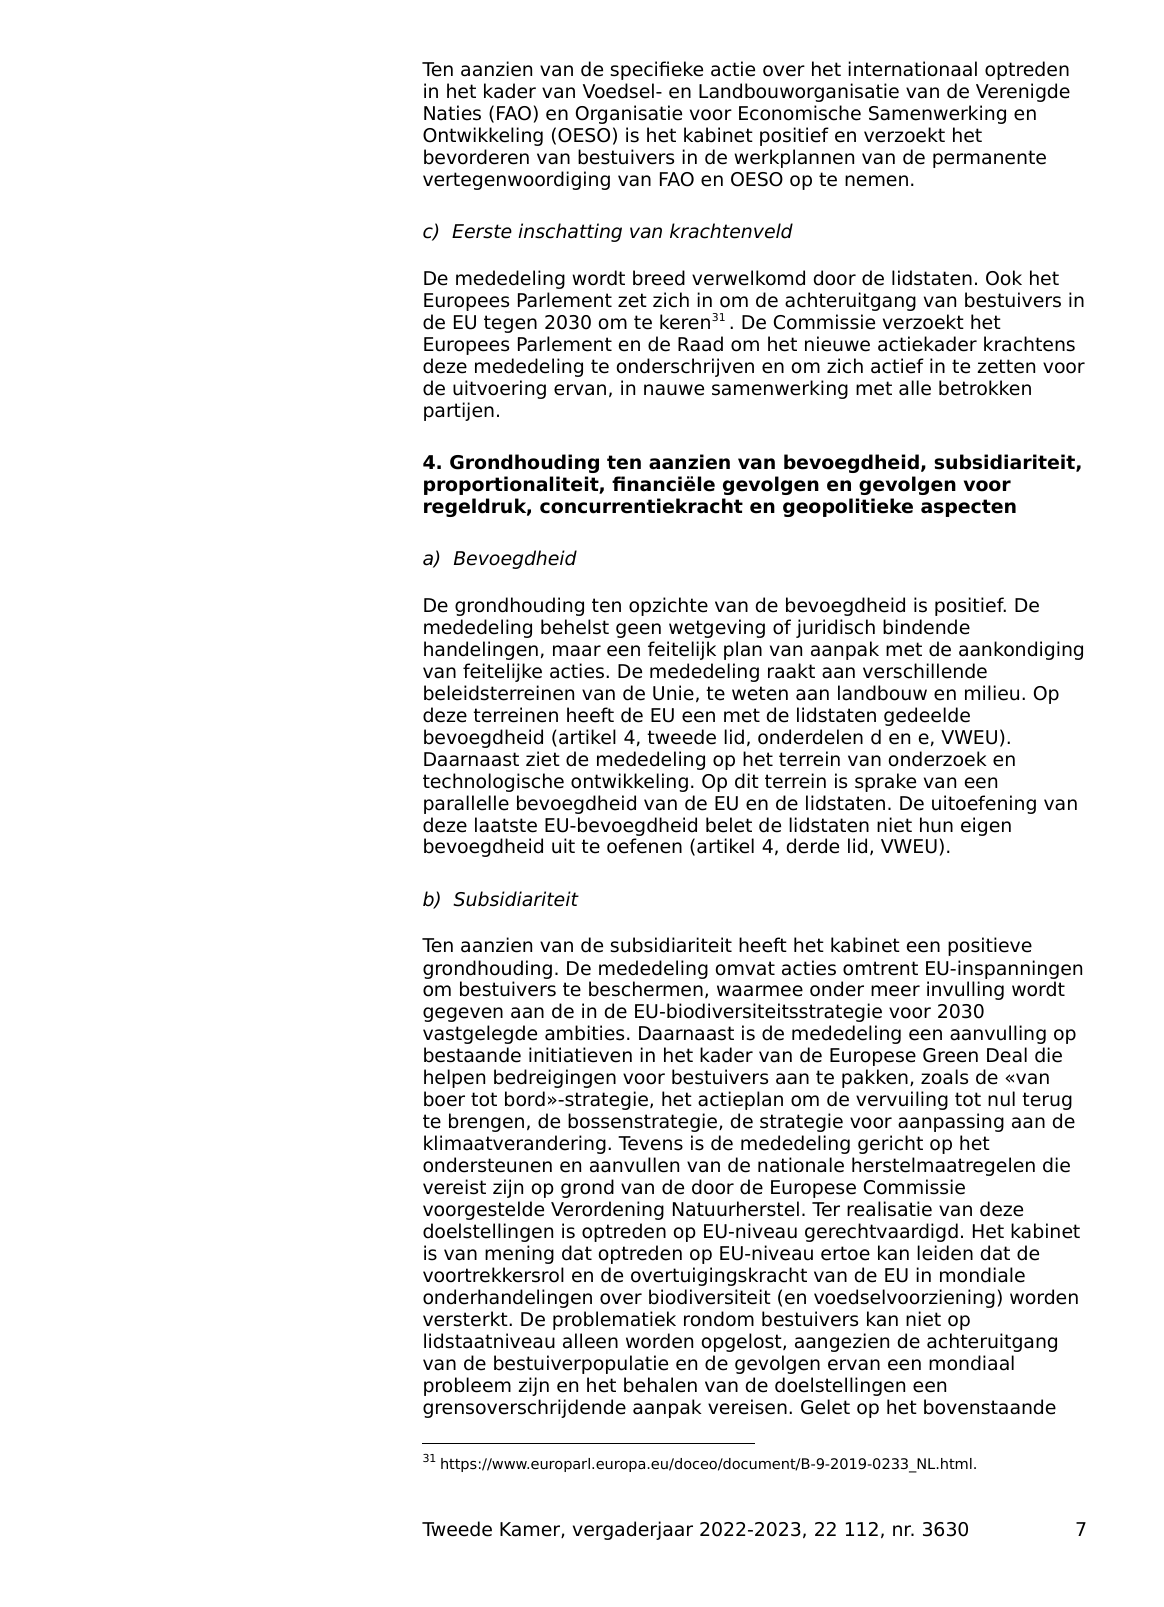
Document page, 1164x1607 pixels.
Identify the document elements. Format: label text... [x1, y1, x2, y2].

text https://www.europarl.europa.eu/doceo/document/B-9-2019-0233_NL.html. [422, 1452, 1087, 1474]
subtitle c) Eerste inschatting van krachtenveld [422, 221, 1087, 243]
text De mededeling wordt breed verwelkomd door de lidstaten. Ook het Europees Parlement zet zich in om de achteruitgang van bestuivers in de EU tegen 2030 om te keren. De Commissie verzoekt het Europees Parlement en de Raad om het nieuwe actiekader krachtens deze mededeling te onderschrijven en om zich actief in te zetten voor de uitvoering ervan, in nauwe samenwerking met alle betrokken partijen. [422, 268, 1087, 422]
text Ten aanzien van de subsidiariteit heeft het kabinet een positieve grondhouding. De mededeling omvat acties omtrent EU-inspanningen om bestuivers te beschermen, waarmee onder meer invulling wordt gegeven aan de in de EU-biodiversiteitsstrategie voor 2030 vastgelegde ambities. Daarnaast is de mededeling een aanvulling op bestaande initiatieven in het kader van de Europese Green Deal die helpen bedreigingen voor bestuivers aan te pakken, zoals de «van boer tot bord»-strategie, het actieplan om de vervuiling tot nul terug te brengen, de bossenstrategie, de strategie voor aanpassing aan de klimaatverandering. Tevens is de mededeling gericht op het ondersteunen en aanvullen van de nationale herstelmaatregelen die vereist zijn op grond van de door de Europese Commissie voorgestelde Verordening Natuurherstel. Ter realisatie van deze doelstellingen is optreden op EU-niveau gerechtvaardigd. Het kabinet is van mening dat optreden op EU-niveau ertoe kan leiden dat de voortrekkersrol en de overtuigingskracht van de EU in mondiale onderhandelingen over biodiversiteit (en voedselvoorziening) worden versterkt. De problematiek rondom bestuivers kan niet op lidstaatniveau alleen worden opgelost, aangezien de achteruitgang van de bestuiverpopulatie en de gevolgen ervan een mondiaal probleem zijn en het behalen van de doelstellingen een grensoverschrijdende aanpak vereisen. Gelet op het bovenstaande [422, 935, 1087, 1419]
subtitle 4. Grondhouding ten aanzien van bevoegdheid, subsidiariteit, proportionaliteit, financiële gevolgen en gevolgen voor regeldruk, concurrentiekracht en geopolitieke aspecten [422, 452, 1087, 518]
subtitle b) Subsidiariteit [422, 888, 1087, 910]
text Ten aanzien van de specifieke actie over het internationaal optreden in het kader van Voedsel- en Landbouworganisatie van de Verenigde Naties (FAO) en Organisatie voor Economische Samenwerking en Ontwikkeling (OESO) is het kabinet positief en verzoekt het bevorderen van bestuivers in de werkplannen van de permanente vertegenwoordiging van FAO en OESO op te nemen. [422, 59, 1087, 191]
text De grondhouding ten opzichte van de bevoegdheid is positief. De mededeling behelst geen wetgeving of juridisch bindende handelingen, maar een feitelijk plan van aanpak met de aankondiging van feitelijke acties. De mededeling raakt aan verschillende beleidsterreinen van de Unie, te weten aan landbouw en milieu. Op deze terreinen heeft de EU een met de lidstaten gedeelde bevoegdheid (artikel 4, tweede lid, onderdelen d en e, VWEU). Daarnaast ziet de mededeling op het terrein van onderzoek en technologische ontwikkeling. Op dit terrein is sprake van een parallelle bevoegdheid van de EU en de lidstaten. De uitoefening van deze laatste EU-bevoegdheid belet de lidstaten niet hun eigen bevoegdheid uit te oefenen (artikel 4, derde lid, VWEU). [422, 595, 1087, 858]
subtitle a) Bevoegdheid [422, 548, 1087, 570]
